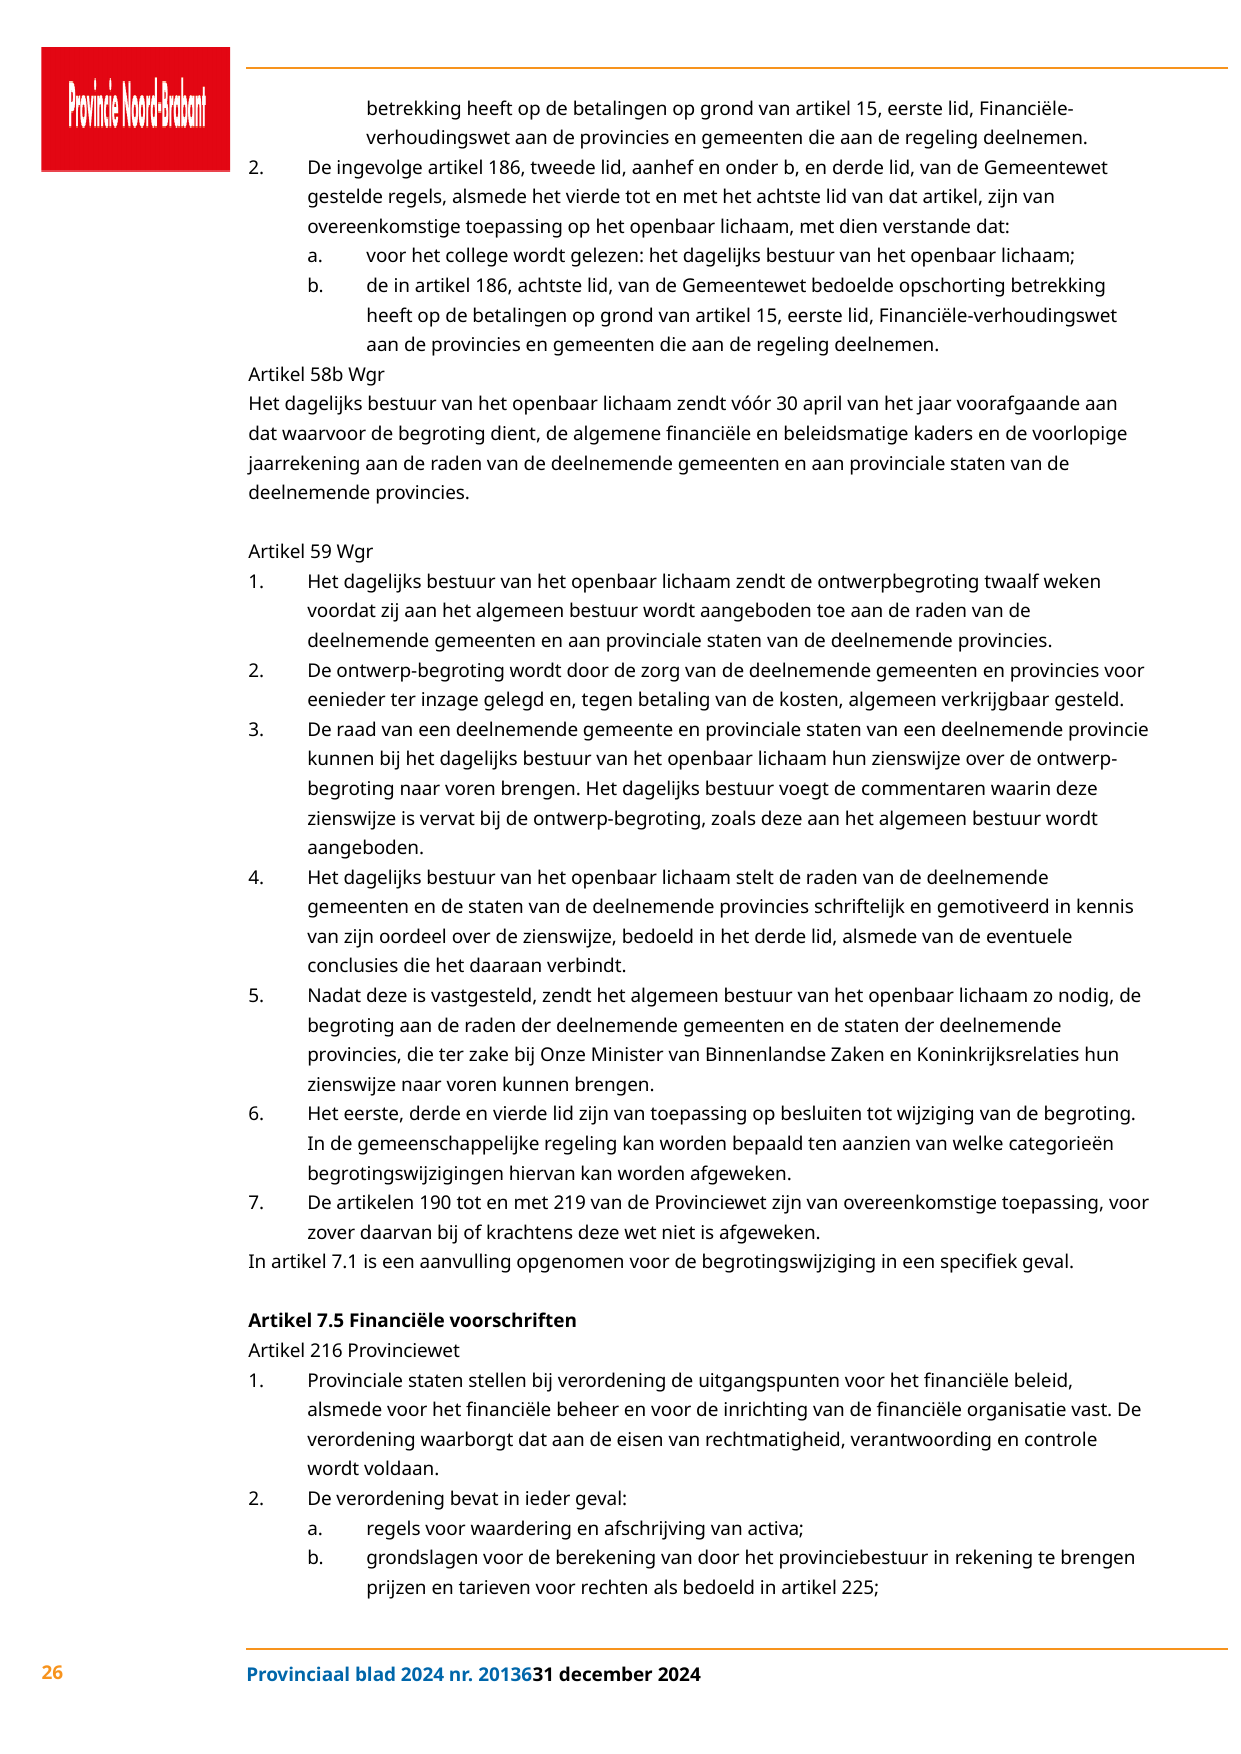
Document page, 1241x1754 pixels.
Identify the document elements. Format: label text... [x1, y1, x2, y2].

text Artikel 216 Provinciewet [248, 1337, 1152, 1363]
list De verordening bevat in ieder geval: [248, 1485, 1152, 1511]
list regels voor waardering en afschrijving van activa; [307, 1515, 1152, 1541]
list De raad van een deelnemende gemeente en provinciale staten van een deelnemende provincie kunnen bij het dagelijks bestuur van het openbaar lichaam hun zienswijze over de ontwerp-begroting naar voren brengen. Het dagelijks bestuur voegt de commentaren waarin deze zienswijze is vervat bij de ontwerp-begroting, zoals deze aan het algemeen bestuur wordt aangeboden. [248, 716, 1152, 860]
list betrekking heeft op de betalingen op grond van artikel 15, eerste lid, Financiële-verhoudingswet aan de provincies en gemeenten die aan de regeling deelnemen. [307, 95, 1152, 150]
list de in artikel 186, achtste lid, van de Gemeentewet bedoelde opschorting betrekking heeft op de betalingen op grond van artikel 15, eerste lid, Financiële-verhoudingswet aan de provincies en gemeenten die aan de regeling deelnemen. [307, 272, 1152, 357]
list grondslagen voor de berekening van door het provinciebestuur in rekening te brengen prijzen en tarieven voor rechten als bedoeld in artikel 225; [307, 1544, 1152, 1600]
list Het dagelijks bestuur van het openbaar lichaam zendt de ontwerpbegroting twaalf weken voordat zij aan het algemeen bestuur wordt aangeboden toe aan de raden van de deelnemende gemeenten en aan provinciale staten van de deelnemende provincies. [248, 568, 1152, 653]
text Artikel 59 Wgr [248, 538, 1152, 564]
list De artikelen 190 tot en met 219 van de Provinciewet zijn van overeenkomstige toepassing, voor zover daarvan bij of krachtens deze wet niet is afgeweken. [248, 1189, 1152, 1245]
text In artikel 7.1 is een aanvulling opgenomen voor de begrotingswijziging in een specifiek geval. [248, 1248, 1152, 1274]
list voor het college wordt gelezen: het dagelijks bestuur van het openbaar lichaam; [307, 243, 1152, 268]
picture [41, 47, 231, 172]
list De ingevolge artikel 186, tweede lid, aanhef en onder b, en derde lid, van de Gemeentewet gestelde regels, alsmede het vierde tot en met het achtste lid van dat artikel, zijn van overeenkomstige toepassing op het openbaar lichaam, met dien verstande dat: [248, 154, 1152, 239]
list Provinciale staten stellen bij verordening de uitgangspunten voor het financiële beleid, alsmede voor het financiële beheer en voor de inrichting van de financiële organisatie vast. De verordening waarborgt dat aan de eisen van rechtmatigheid, verantwoording en controle wordt voldaan. [248, 1367, 1152, 1481]
list Nadat deze is vastgesteld, zendt het algemeen bestuur van het openbaar lichaam zo nodig, de begroting aan de raden der deelnemende gemeenten en de staten der deelnemende provincies, die ter zake bij Onze Minister van Binnenlandse Zaken en Koninkrijksrelaties hun zienswijze naar voren kunnen brengen. [248, 982, 1152, 1097]
text Artikel 58b Wgr [248, 361, 1152, 387]
text Het dagelijks bestuur van het openbaar lichaam zendt vóór 30 april van het jaar voorafgaande aan dat waarvoor de begroting dient, de algemene financiële en beleidsmatige kaders en de voorlopige jaarrekening aan de raden van de deelnemende gemeenten en aan provinciale staten van de deelnemende provincies. [248, 391, 1152, 505]
list Het dagelijks bestuur van het openbaar lichaam stelt de raden van de deelnemende gemeenten en de staten van de deelnemende provincies schriftelijk en gemotiveerd in kennis van zijn oordeel over de zienswijze, bedoeld in het derde lid, alsmede van de eventuele conclusies die het daaraan verbindt. [248, 864, 1152, 978]
list De ontwerp-begroting wordt door de zorg van de deelnemende gemeenten en provincies voor eenieder ter inzage gelegd en, tegen betaling van de kosten, algemeen verkrijgbaar gesteld. [248, 657, 1152, 712]
text Artikel 7.5 Financiële voorschriften [248, 1308, 1152, 1333]
list Het eerste, derde en vierde lid zijn van toepassing op besluiten tot wijziging van de begroting. In de gemeenschappelijke regeling kan worden bepaald ten aanzien van welke categorieën begrotingswijzigingen hiervan kan worden afgeweken. [248, 1101, 1152, 1186]
